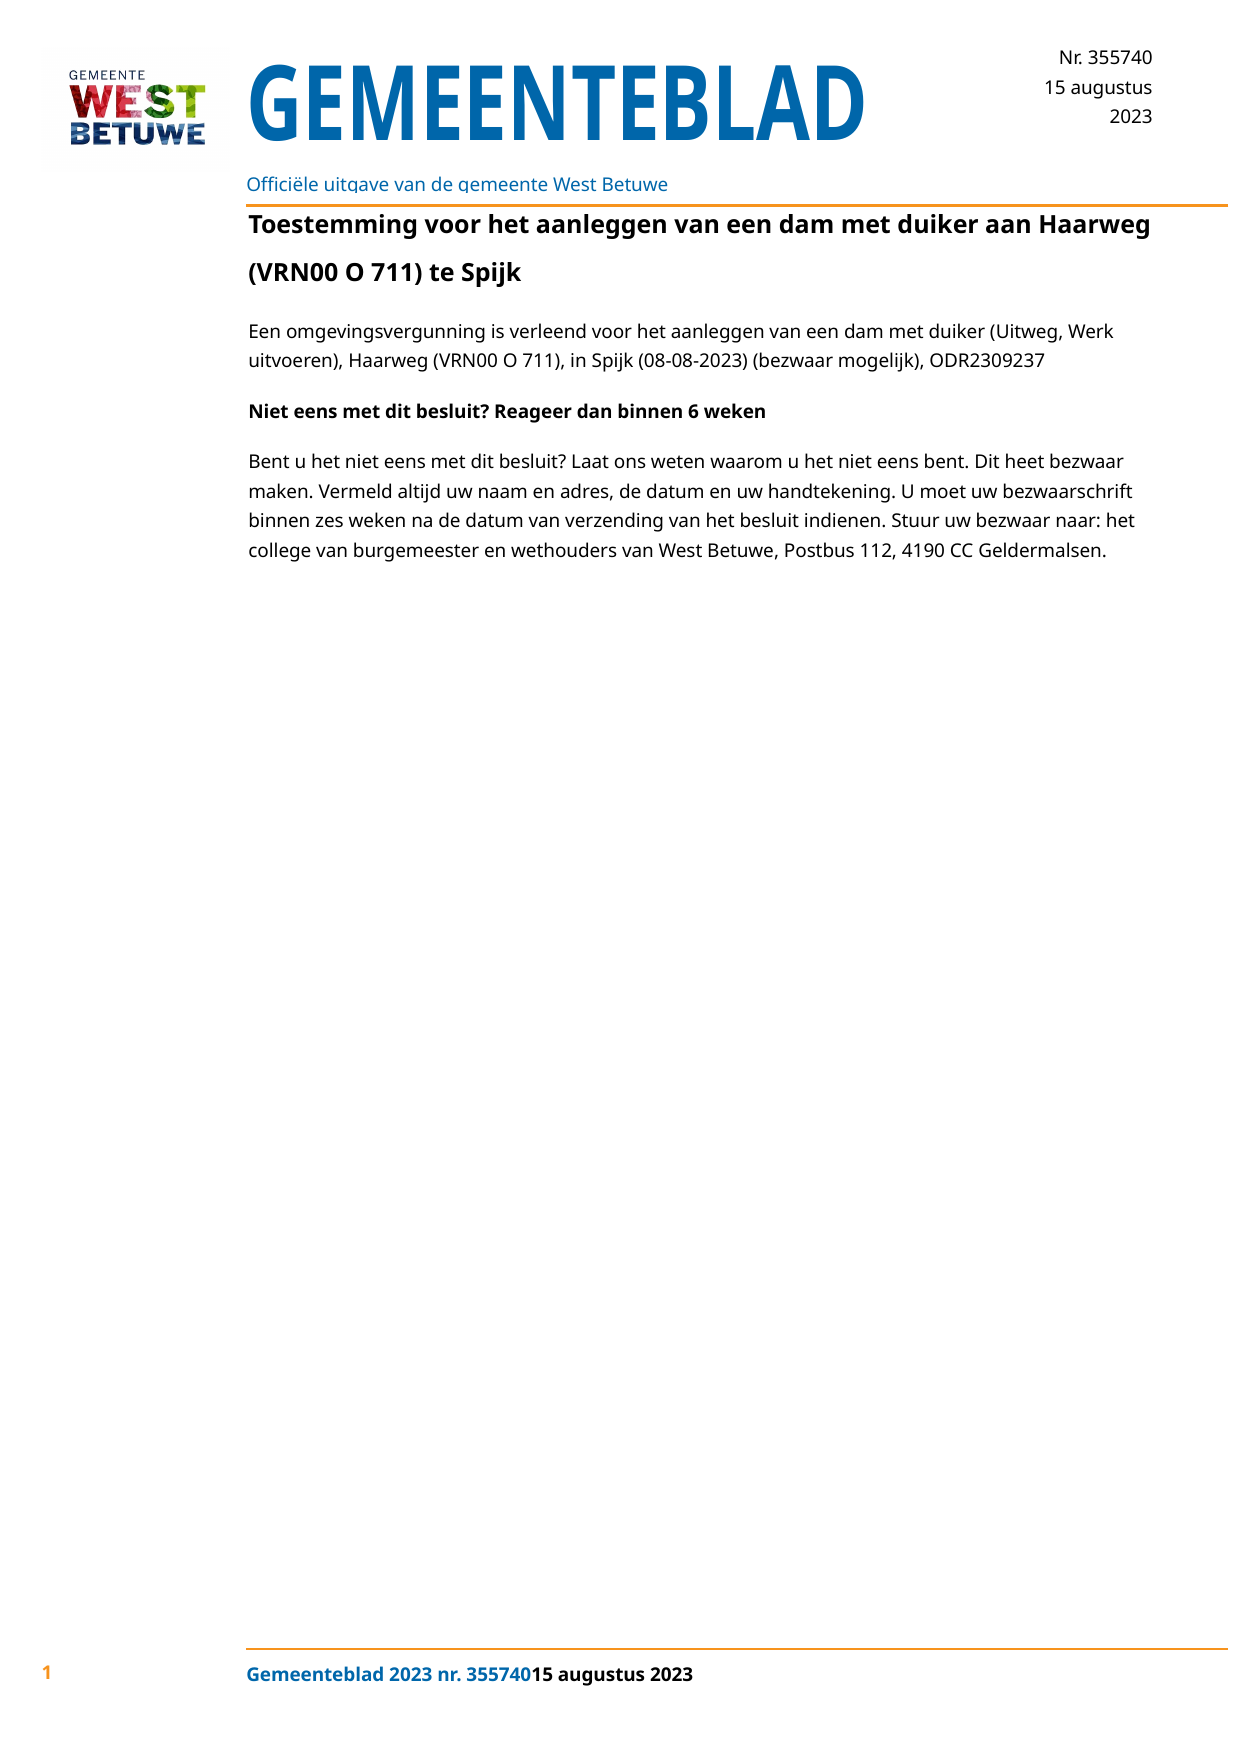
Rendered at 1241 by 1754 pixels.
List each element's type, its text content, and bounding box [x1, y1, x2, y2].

text Bent u het niet eens met dit besluit? Laat ons weten waarom u het niet eens bent. Dit heet bezwaar maken. Vermeld altijd uw naam en adres, de datum en uw handtekening. U moet uw bezwaarschrift binnen zes weken na de datum van verzending van het besluit indienen. Stuur uw bezwaar naar: het college van burgemeester en wethouders van West Betuwe, Postbus 112, 4190 CC Geldermalsen. [248, 448, 1152, 563]
text Een omgevingsvergunning is verleend voor het aanleggen van een dam met duiker (Uitweg, Werk uitvoeren), Haarweg (VRN00 O 711), in Spijk (08-08-2023) (bezwaar mogelijk), ODR2309237 [248, 318, 1152, 373]
text Niet eens met dit besluit? Reageer dan binnen 6 weken [248, 398, 1152, 424]
picture [41, 47, 231, 172]
text Toestemming voor het aanleggen van een dam met duiker aan Haarweg (VRN00 O 711) te Spijk [248, 207, 1152, 288]
